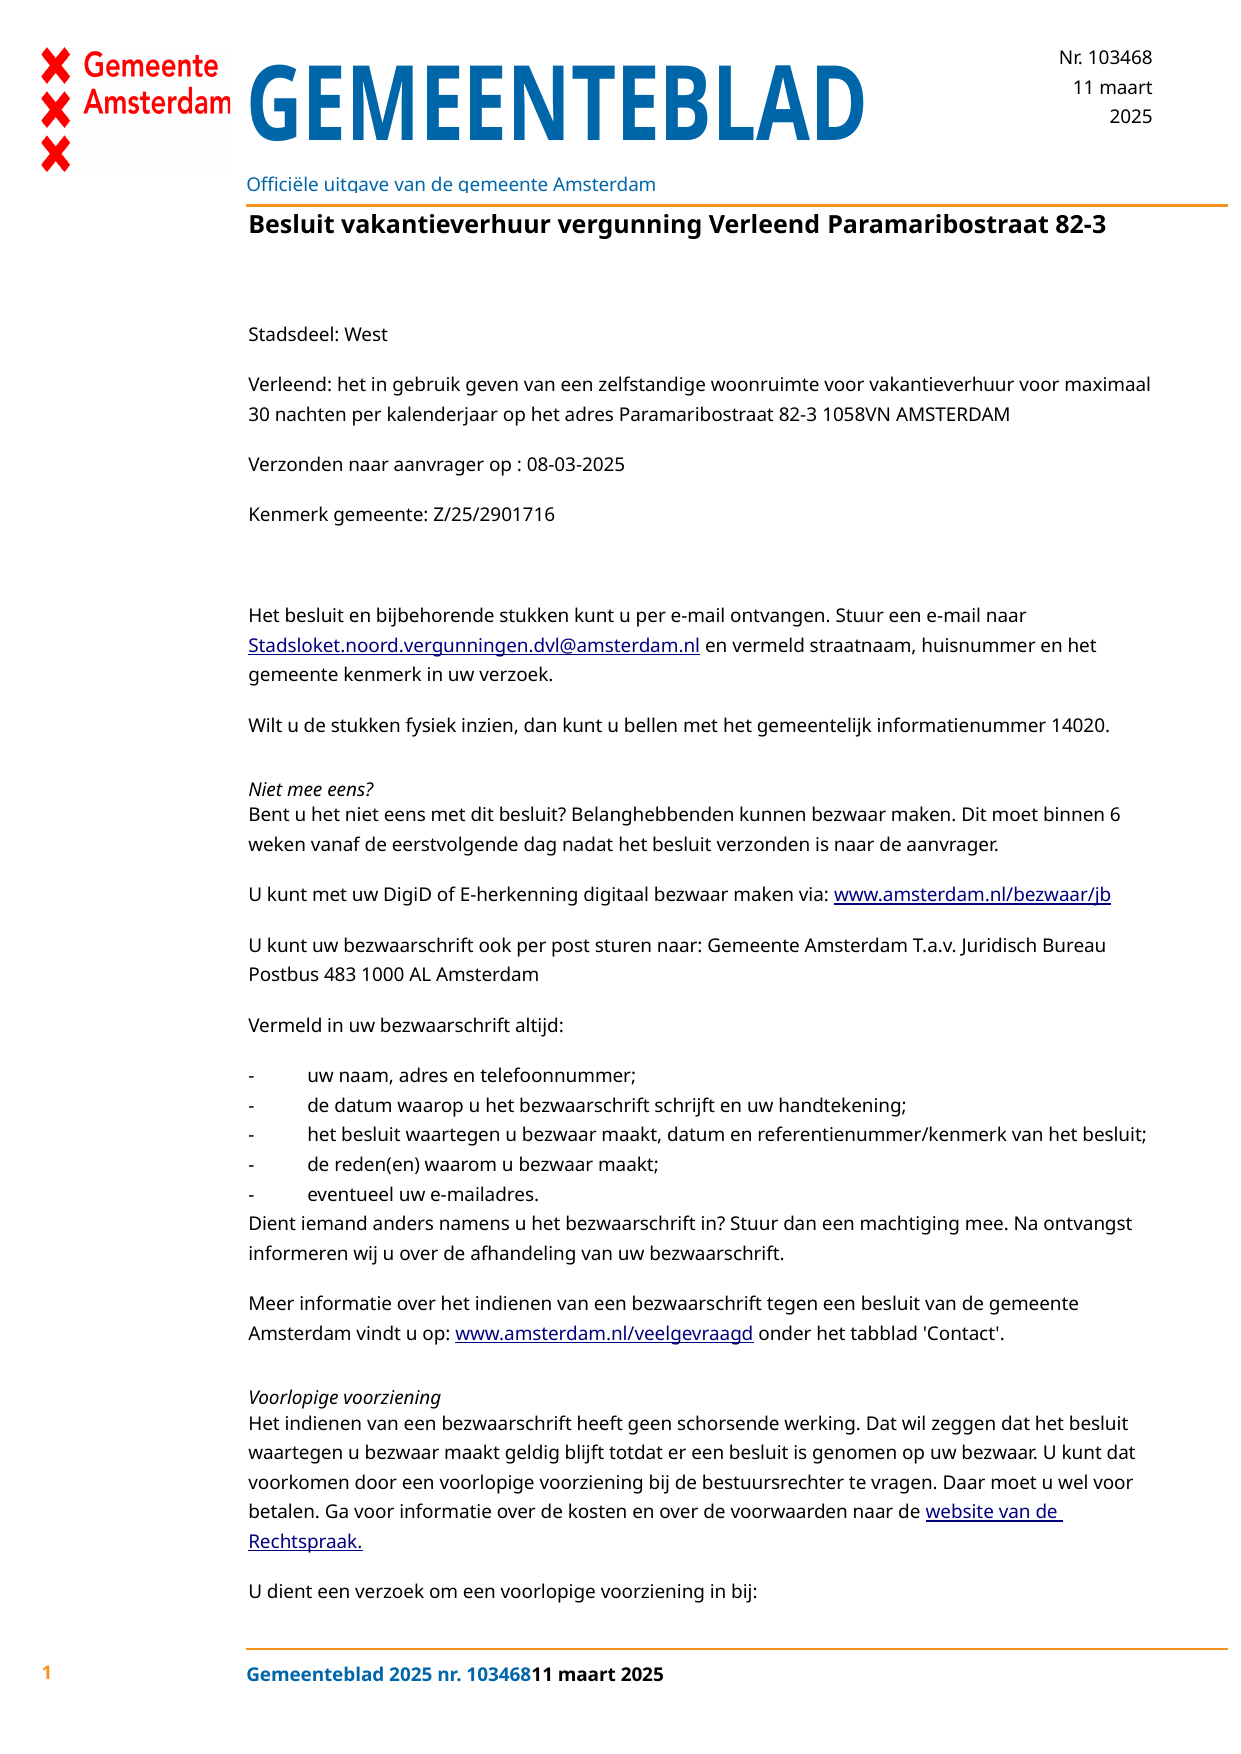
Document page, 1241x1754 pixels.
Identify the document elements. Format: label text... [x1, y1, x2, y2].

text Vermeld in uw bezwaarschrift altijd: [248, 1012, 1152, 1038]
list de datum waarop u het bezwaarschrift schrijft en uw handtekening; [248, 1092, 1152, 1118]
list eventueel uw e-mailadres. [248, 1181, 1152, 1207]
text U kunt uw bezwaarschrift ook per post sturen naar: Gemeente Amsterdam T.a.v. Juridisch Bureau Postbus 483 1000 AL Amsterdam [248, 932, 1152, 987]
text Stadsdeel: West [248, 321, 1152, 346]
text U dient een verzoek om een voorlopige voorziening in bij: [248, 1578, 1152, 1604]
text Verzonden naar aanvrager op : 08-03-2025 [248, 451, 1152, 477]
text Besluit vakantieverhuur vergunning Verleend Paramaribostraat 82-3 [248, 207, 1152, 241]
text Bent u het niet eens met dit besluit? Belanghebbenden kunnen bezwaar maken. Dit moet binnen 6 weken vanaf de eerstvolgende dag nadat het besluit verzonden is naar de aanvrager. [248, 802, 1152, 857]
text Het indienen van een bezwaarschrift heeft geen schorsende werking. Dat wil zeggen dat het besluit waartegen u bezwaar maakt geldig blijft totdat er een besluit is genomen op uw bezwaar. U kunt dat voorkomen door een voorlopige voorziening bij de bestuursrechter te vragen. Daar moet u wel voor betalen. Ga voor informatie over de kosten en over de voorwaarden naar de website van de Rechtspraak. [248, 1410, 1152, 1554]
picture [41, 47, 231, 172]
text Dient iemand anders namens u het bezwaarschrift in? Stuur dan een machtiging mee. Na ontvangst informeren wij u over de afhandeling van uw bezwaarschrift. [248, 1210, 1152, 1266]
text Wilt u de stukken fysiek inzien, dan kunt u bellen met het gemeentelijk informatienummer 14020. [248, 712, 1152, 738]
text Voorlopige voorziening [248, 1384, 1152, 1410]
text Kenmerk gemeente: Z/25/2901716 [248, 502, 1152, 527]
list uw naam, adres en telefoonnummer; [248, 1062, 1152, 1088]
text U kunt met uw DigiD of E-herkenning digitaal bezwaar maken via: www.amsterdam.nl/bezwaar/jb [248, 882, 1152, 907]
list het besluit waartegen u bezwaar maakt, datum en referentienummer/kenmerk van het besluit; [248, 1122, 1152, 1147]
text Meer informatie over het indienen van een bezwaarschrift tegen een besluit van de gemeente Amsterdam vindt u op: www.amsterdam.nl/veelgevraagd onder het tabblad 'Contact'. [248, 1290, 1152, 1346]
text Het besluit en bijbehorende stukken kunt u per e-mail ontvangen. Stuur een e-mail naar Stadsloket.noord.vergunningen.dvl@amsterdam.nl en vermeld straatnaam, huisnummer en het gemeente kenmerk in uw verzoek. [248, 602, 1152, 687]
text Niet mee eens? [248, 776, 1152, 802]
text Verleend: het in gebruik geven van een zelfstandige woonruimte voor vakantieverhuur voor maximaal 30 nachten per kalenderjaar op het adres Paramaribostraat 82-3 1058VN AMSTERDAM [248, 371, 1152, 426]
list de reden(en) waarom u bezwaar maakt; [248, 1151, 1152, 1177]
